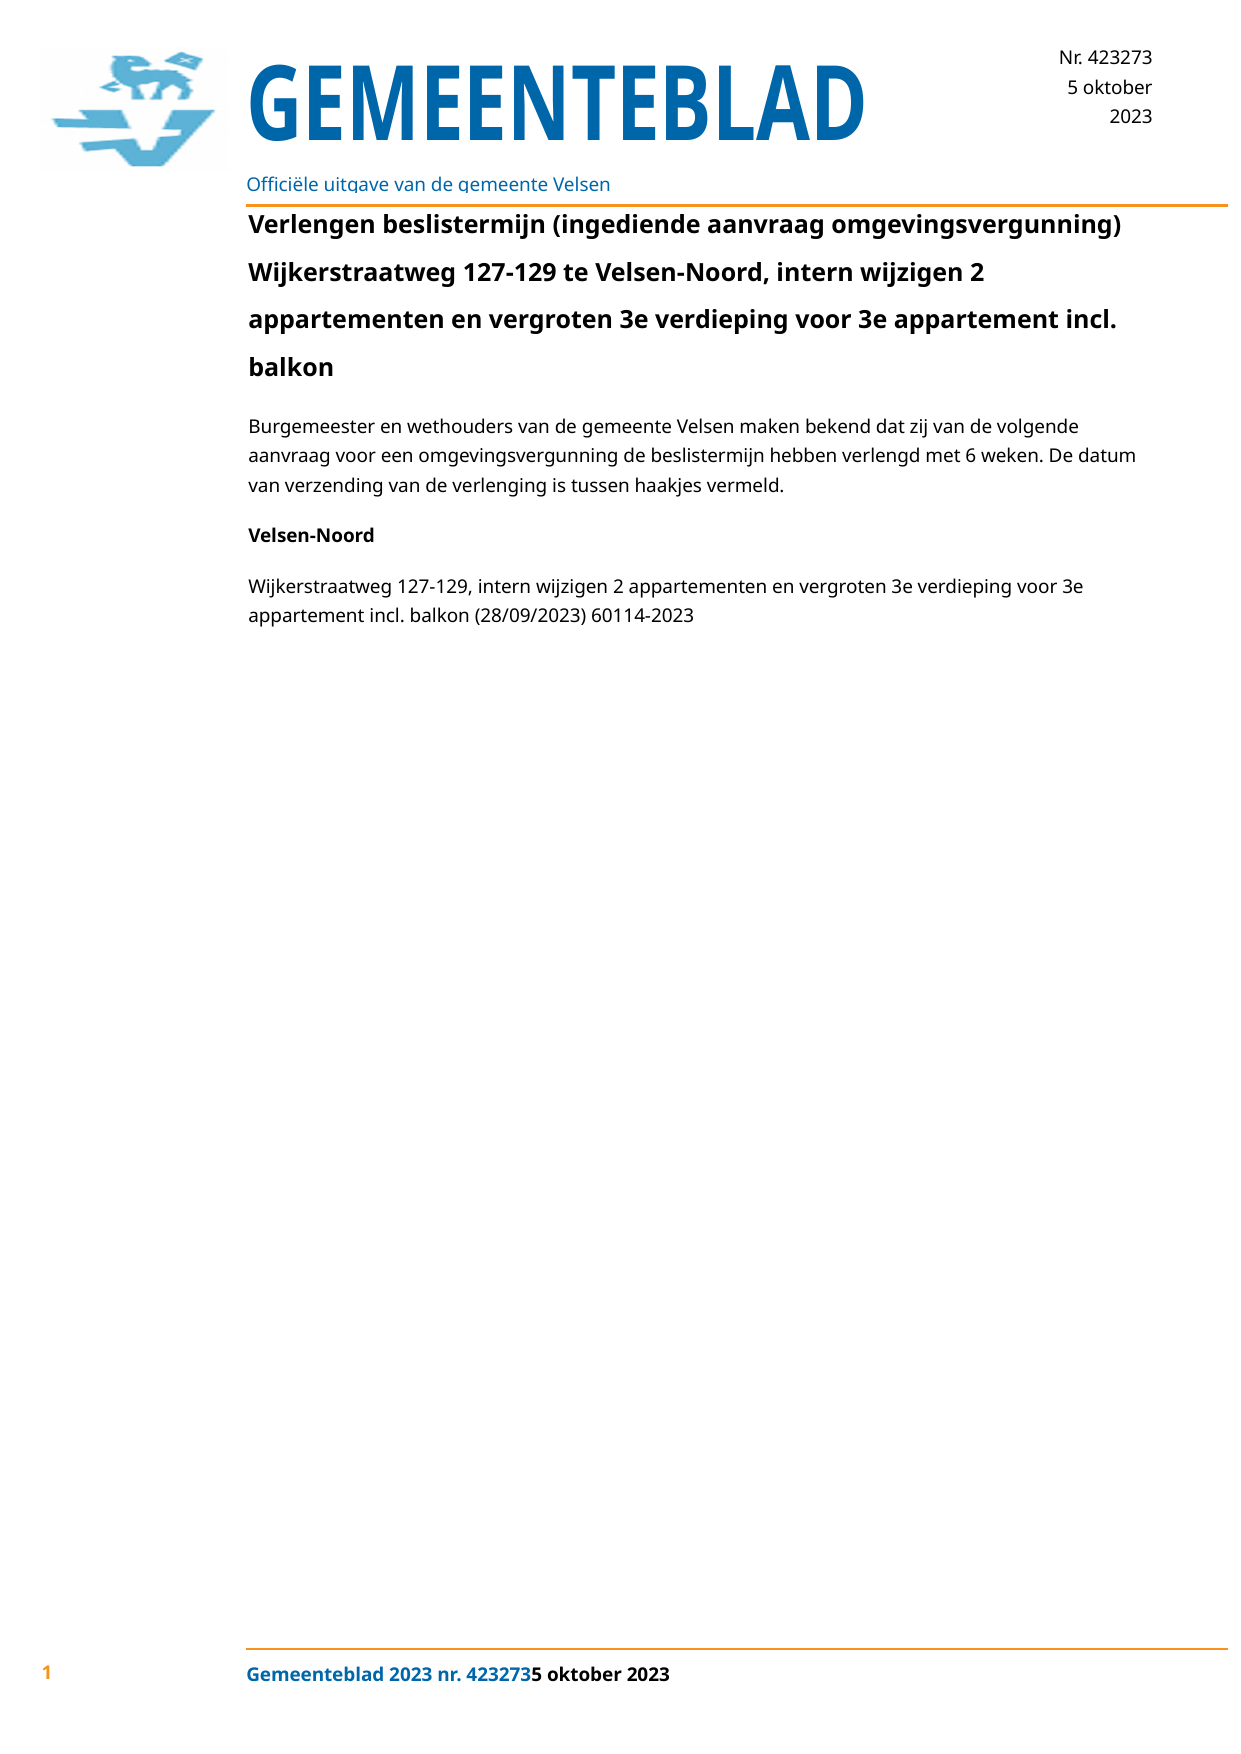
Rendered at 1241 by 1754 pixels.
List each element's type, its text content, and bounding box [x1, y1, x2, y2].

text Velsen-Noord [248, 523, 1152, 548]
text Burgemeester en wethouders van de gemeente Velsen maken bekend dat zij van de volgende aanvraag voor een omgevingsvergunning de beslistermijn hebben verlengd met 6 weken. De datum van verzending van de verlenging is tussen haakjes vermeld. [248, 413, 1152, 498]
text Wijkerstraatweg 127-129, intern wijzigen 2 appartementen en vergroten 3e verdieping voor 3e appartement incl. balkon (28/09/2023) 60114-2023 [248, 573, 1152, 628]
picture [41, 47, 231, 172]
text Verlengen beslistermijn (ingediende aanvraag omgevingsvergunning) Wijkerstraatweg 127-129 te Velsen-Noord, intern wijzigen 2 appartementen en vergroten 3e verdieping voor 3e appartement incl. balkon [248, 207, 1152, 384]
